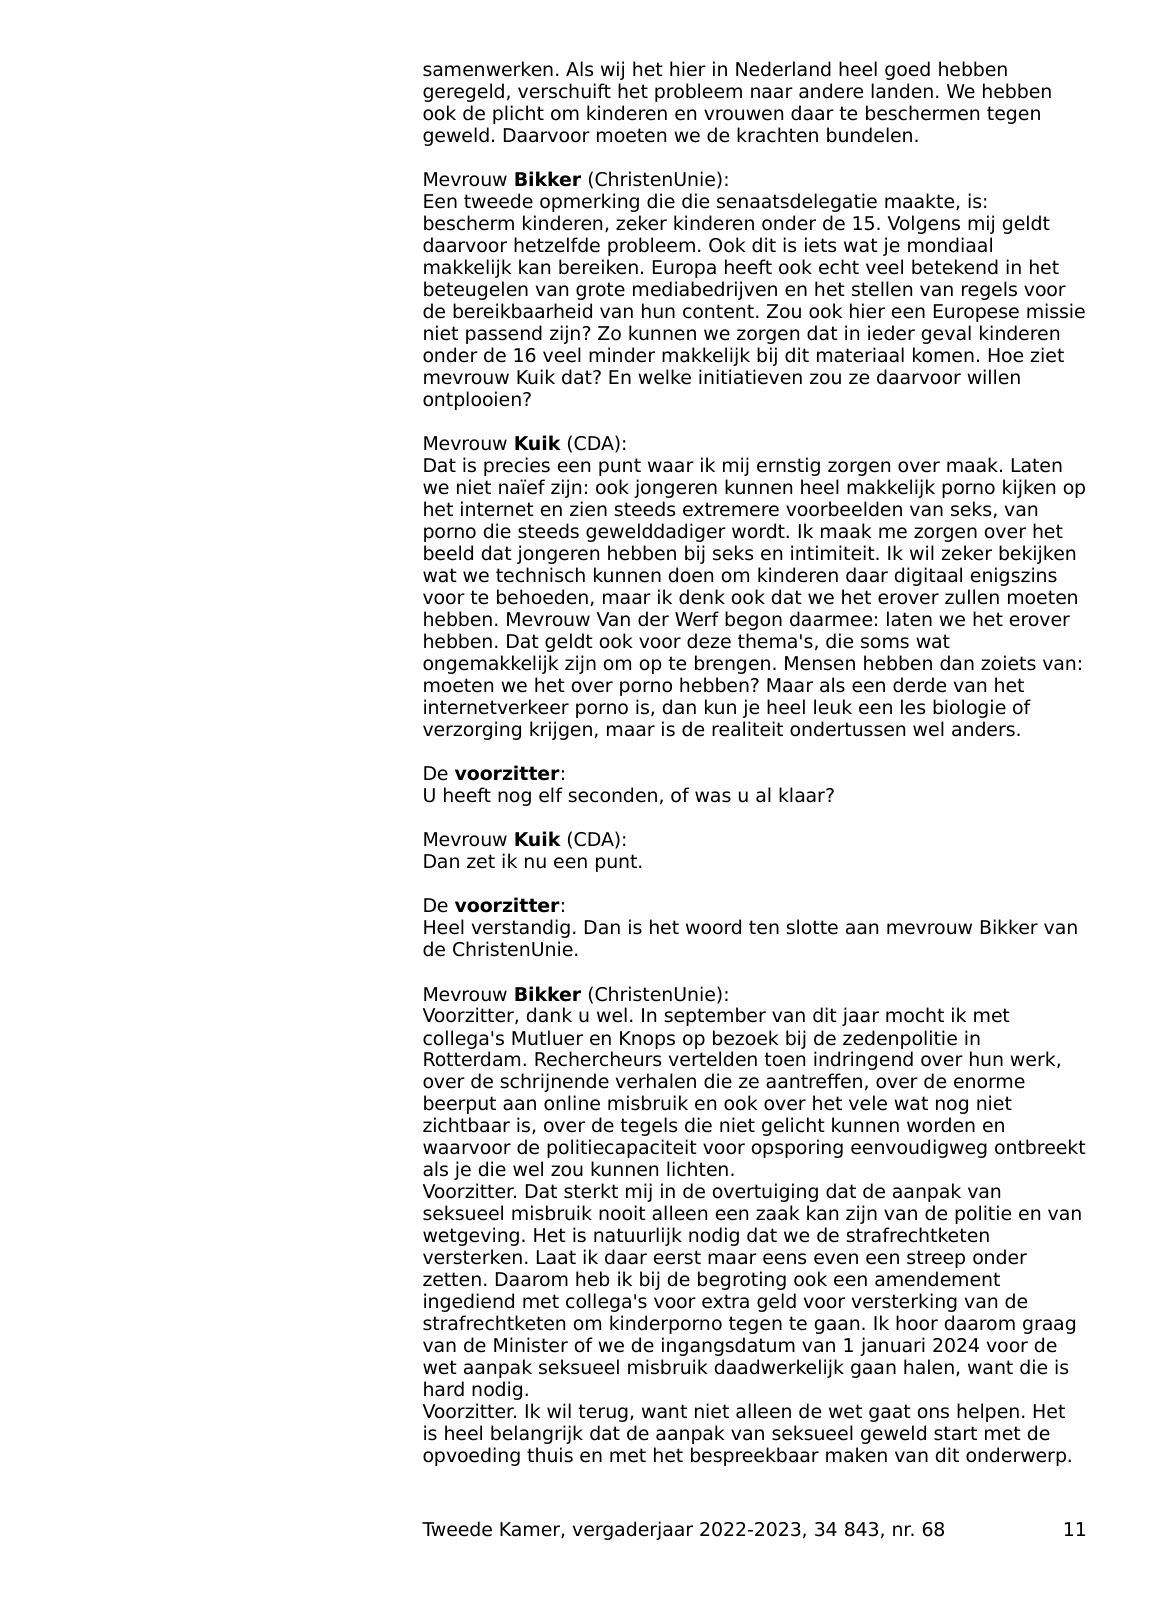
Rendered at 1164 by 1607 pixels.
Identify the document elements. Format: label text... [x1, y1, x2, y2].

text Heel verstandig. Dan is het woord ten slotte aan mevrouw Bikker van de ChristenUnie. [422, 917, 1087, 961]
text samenwerken. Als wij het hier in Nederland heel goed hebben geregeld, verschuift het probleem naar andere landen. We hebben ook de plicht om kinderen en vrouwen daar te beschermen tegen geweld. Daarvoor moeten we de krachten bundelen. [422, 59, 1087, 147]
text De voorzitter: [422, 895, 1087, 917]
text Voorzitter. Ik wil terug, want niet alleen de wet gaat ons helpen. Het is heel belangrijk dat de aanpak van seksueel geweld start met de opvoeding thuis en met het bespreekbaar maken van dit onderwerp. [422, 1401, 1087, 1467]
text Voorzitter, dank u wel. In september van dit jaar mocht ik met collega's Mutluer en Knops op bezoek bij de zedenpolitie in Rotterdam. Rechercheurs vertelden toen indringend over hun werk, over de schrijnende verhalen die ze aantreffen, over de enorme beerput aan online misbruik en ook over het vele wat nog niet zichtbaar is, over de tegels die niet gelicht kunnen worden en waarvoor de politiecapaciteit voor opsporing eenvoudigweg ontbreekt als je die wel zou kunnen lichten. [422, 1005, 1087, 1181]
text Dan zet ik nu een punt. [422, 851, 1087, 873]
text Mevrouw Bikker (ChristenUnie): [422, 169, 1087, 191]
text Mevrouw Kuik (CDA): [422, 829, 1087, 851]
text Voorzitter. Dat sterkt mij in de overtuiging dat de aanpak van seksueel misbruik nooit alleen een zaak kan zijn van de politie en van wetgeving. Het is natuurlijk nodig dat we de strafrechtketen versterken. Laat ik daar eerst maar eens even een streep onder zetten. Daarom heb ik bij de begroting ook een amendement ingediend met collega's voor extra geld voor versterking van de strafrechtketen om kinderporno tegen te gaan. Ik hoor daarom graag van de Minister of we de ingangsdatum van 1 januari 2024 voor de wet aanpak seksueel misbruik daadwerkelijk gaan halen, want die is hard nodig. [422, 1181, 1087, 1401]
text De voorzitter: [422, 763, 1087, 785]
text Dat is precies een punt waar ik mij ernstig zorgen over maak. Laten we niet naïef zijn: ook jongeren kunnen heel makkelijk porno kijken op het internet en zien steeds extremere voorbeelden van seks, van porno die steeds gewelddadiger wordt. Ik maak me zorgen over het beeld dat jongeren hebben bij seks en intimiteit. Ik wil zeker bekijken wat we technisch kunnen doen om kinderen daar digitaal enigszins voor te behoeden, maar ik denk ook dat we het erover zullen moeten hebben. Mevrouw Van der Werf begon daarmee: laten we het erover hebben. Dat geldt ook voor deze thema's, die soms wat ongemakkelijk zijn om op te brengen. Mensen hebben dan zoiets van: moeten we het over porno hebben? Maar als een derde van het internetverkeer porno is, dan kun je heel leuk een les biologie of verzorging krijgen, maar is de realiteit ondertussen wel anders. [422, 455, 1087, 741]
text Mevrouw Kuik (CDA): [422, 433, 1087, 455]
text U heeft nog elf seconden, of was u al klaar? [422, 785, 1087, 807]
text Een tweede opmerking die die senaatsdelegatie maakte, is: bescherm kinderen, zeker kinderen onder de 15. Volgens mij geldt daarvoor hetzelfde probleem. Ook dit is iets wat je mondiaal makkelijk kan bereiken. Europa heeft ook echt veel betekend in het beteugelen van grote mediabedrijven en het stellen van regels voor de bereikbaarheid van hun content. Zou ook hier een Europese missie niet passend zijn? Zo kunnen we zorgen dat in ieder geval kinderen onder de 16 veel minder makkelijk bij dit materiaal komen. Hoe ziet mevrouw Kuik dat? En welke initiatieven zou ze daarvoor willen ontplooien? [422, 191, 1087, 411]
text Mevrouw Bikker (ChristenUnie): [422, 983, 1087, 1005]
